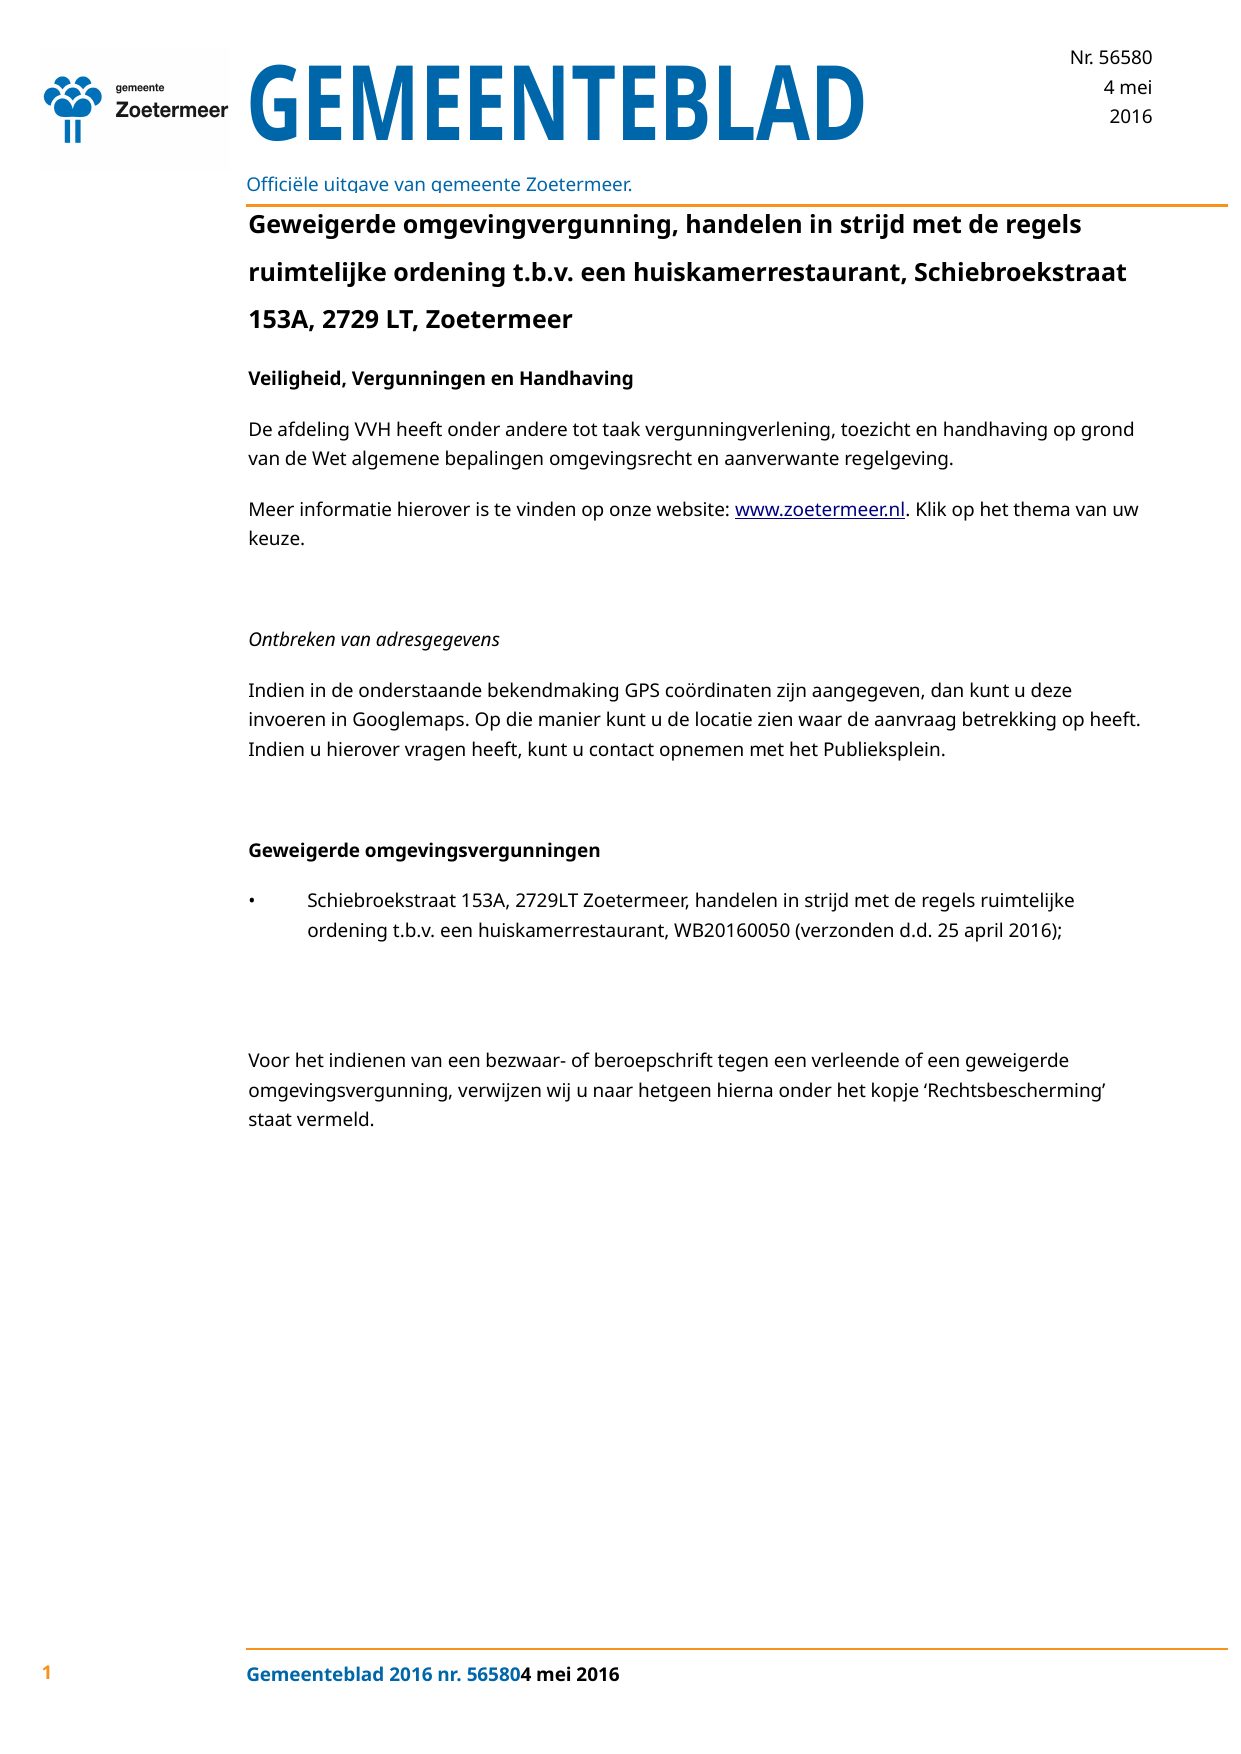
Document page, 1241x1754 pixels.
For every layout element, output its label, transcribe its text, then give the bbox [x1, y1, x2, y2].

text Geweigerde omgevingvergunning, handelen in strijd met de regels ruimtelijke ordening t.b.v. een huiskamerrestaurant, Schiebroekstraat 153A, 2729 LT, Zoetermeer [248, 207, 1152, 336]
text Veiligheid, Vergunningen en Handhaving [248, 366, 1152, 391]
text Ontbreken van adresgegevens [248, 626, 1152, 652]
list Schiebroekstraat 153A, 2729LT Zoetermeer, handelen in strijd met de regels ruimtelijke ordening t.b.v. een huiskamerrestaurant, WB20160050 (verzonden d.d. 25 april 2016); [248, 887, 1152, 942]
text Geweigerde omgevingsvergunningen [248, 837, 1152, 862]
text Meer informatie hierover is te vinden op onze website: www.zoetermeer.nl. Klik op het thema van uw keuze. [248, 496, 1152, 551]
text Indien in de onderstaande bekendmaking GPS coördinaten zijn aangegeven, dan kunt u deze invoeren in Googlemaps. Op die manier kunt u de locatie zien waar de aanvraag betrekking op heeft. Indien u hierover vragen heeft, kunt u contact opnemen met het Publieksplein. [248, 677, 1152, 762]
text Voor het indienen van een bezwaar- of beroepschrift tegen een verleende of een geweigerde omgevingsvergunning, verwijzen wij u naar hetgeen hierna onder het kopje ‘Rechtsbescherming’ staat vermeld. [248, 1047, 1152, 1132]
text De afdeling VVH heeft onder andere tot taak vergunningverlening, toezicht en handhaving op grond van de Wet algemene bepalingen omgevingsrecht en aanverwante regelgeving. [248, 416, 1152, 471]
picture [41, 47, 231, 172]
